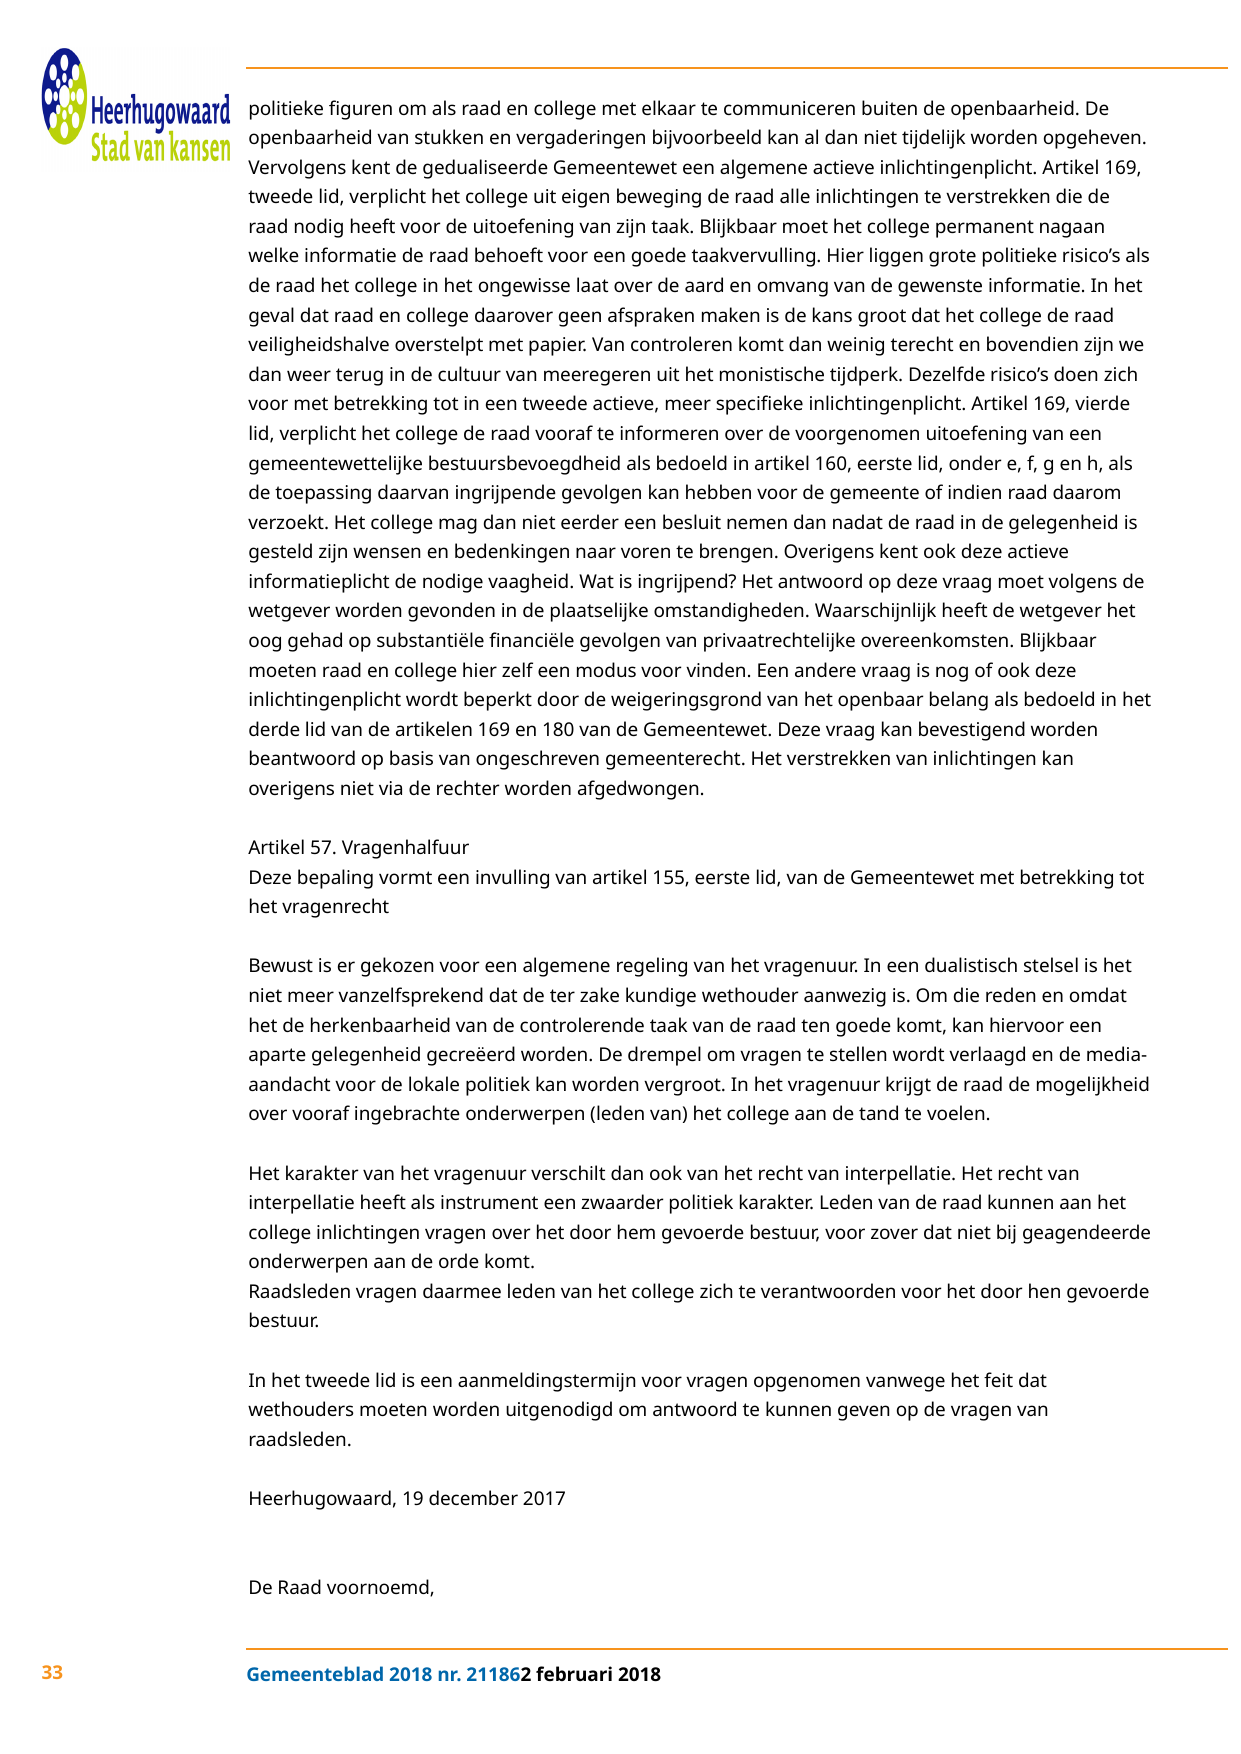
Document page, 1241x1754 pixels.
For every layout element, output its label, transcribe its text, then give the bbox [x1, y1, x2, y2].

text Artikel 57. Vragenhalfuur [248, 834, 1152, 860]
picture [41, 47, 231, 172]
text politieke figuren om als raad en college met elkaar te communiceren buiten de openbaarheid. De openbaarheid van stukken en vergaderingen bijvoorbeeld kan al dan niet tijdelijk worden opgeheven. Vervolgens kent de gedualiseerde Gemeentewet een algemene actieve inlichtingenplicht. Artikel 169, tweede lid, verplicht het college uit eigen beweging de raad alle inlichtingen te verstrekken die de raad nodig heeft voor de uitoefening van zijn taak. Blijkbaar moet het college permanent nagaan welke informatie de raad behoeft voor een goede taakvervulling. Hier liggen grote politieke risico’s als de raad het college in het ongewisse laat over de aard en omvang van de gewenste informatie. In het geval dat raad en college daarover geen afspraken maken is de kans groot dat het college de raad veiligheidshalve overstelpt met papier. Van controleren komt dan weinig terecht en bovendien zijn we dan weer terug in de cultuur van meeregeren uit het monistische tijdperk. Dezelfde risico’s doen zich voor met betrekking tot in een tweede actieve, meer specifieke inlichtingenplicht. Artikel 169, vierde lid, verplicht het college de raad vooraf te informeren over de voorgenomen uitoefening van een gemeentewettelijke bestuursbevoegdheid als bedoeld in artikel 160, eerste lid, onder e, f, g en h, als de toepassing daarvan ingrijpende gevolgen kan hebben voor de gemeente of indien raad daarom verzoekt. Het college mag dan niet eerder een besluit nemen dan nadat de raad in de gelegenheid is gesteld zijn wensen en bedenkingen naar voren te brengen. Overigens kent ook deze actieve informatieplicht de nodige vaagheid. Wat is ingrijpend? Het antwoord op deze vraag moet volgens de wetgever worden gevonden in de plaatselijke omstandigheden. Waarschijnlijk heeft de wetgever het oog gehad op substantiële financiële gevolgen van privaatrechtelijke overeenkomsten. Blijkbaar moeten raad en college hier zelf een modus voor vinden. Een andere vraag is nog of ook deze inlichtingenplicht wordt beperkt door de weigeringsgrond van het openbaar belang als bedoeld in het derde lid van de artikelen 169 en 180 van de Gemeentewet. Deze vraag kan bevestigend worden beantwoord op basis van ongeschreven gemeenterecht. Het verstrekken van inlichtingen kan overigens niet via de rechter worden afgedwongen. [248, 95, 1152, 801]
text Heerhugowaard, 19 december 2017 [248, 1485, 1152, 1511]
text Bewust is er gekozen voor een algemene regeling van het vragenuur. In een dualistisch stelsel is het niet meer vanzelfsprekend dat de ter zake kundige wethouder aanwezig is. Om die reden en omdat het de herkenbaarheid van de controlerende taak van de raad ten goede komt, kan hiervoor een aparte gelegenheid gecreëerd worden. De drempel om vragen te stellen wordt verlaagd en de media-aandacht voor de lokale politiek kan worden vergroot. In het vragenuur krijgt de raad de mogelijkheid over vooraf ingebrachte onderwerpen (leden van) het college aan de tand te voelen. [248, 953, 1152, 1126]
text Deze bepaling vormt een invulling van artikel 155, eerste lid, van de Gemeentewet met betrekking tot het vragenrecht [248, 864, 1152, 919]
text De Raad voornoemd, [248, 1574, 1152, 1600]
text In het tweede lid is een aanmeldingstermijn voor vragen opgenomen vanwege het feit dat wethouders moeten worden uitgenodigd om antwoord te kunnen geven op de vragen van raadsleden. [248, 1367, 1152, 1452]
text Het karakter van het vragenuur verschilt dan ook van het recht van interpellatie. Het recht van interpellatie heeft als instrument een zwaarder politiek karakter. Leden van de raad kunnen aan het college inlichtingen vragen over het door hem gevoerde bestuur, voor zover dat niet bij geagendeerde onderwerpen aan de orde komt. [248, 1160, 1152, 1274]
text Raadsleden vragen daarmee leden van het college zich te verantwoorden voor het door hen gevoerde bestuur. [248, 1278, 1152, 1333]
